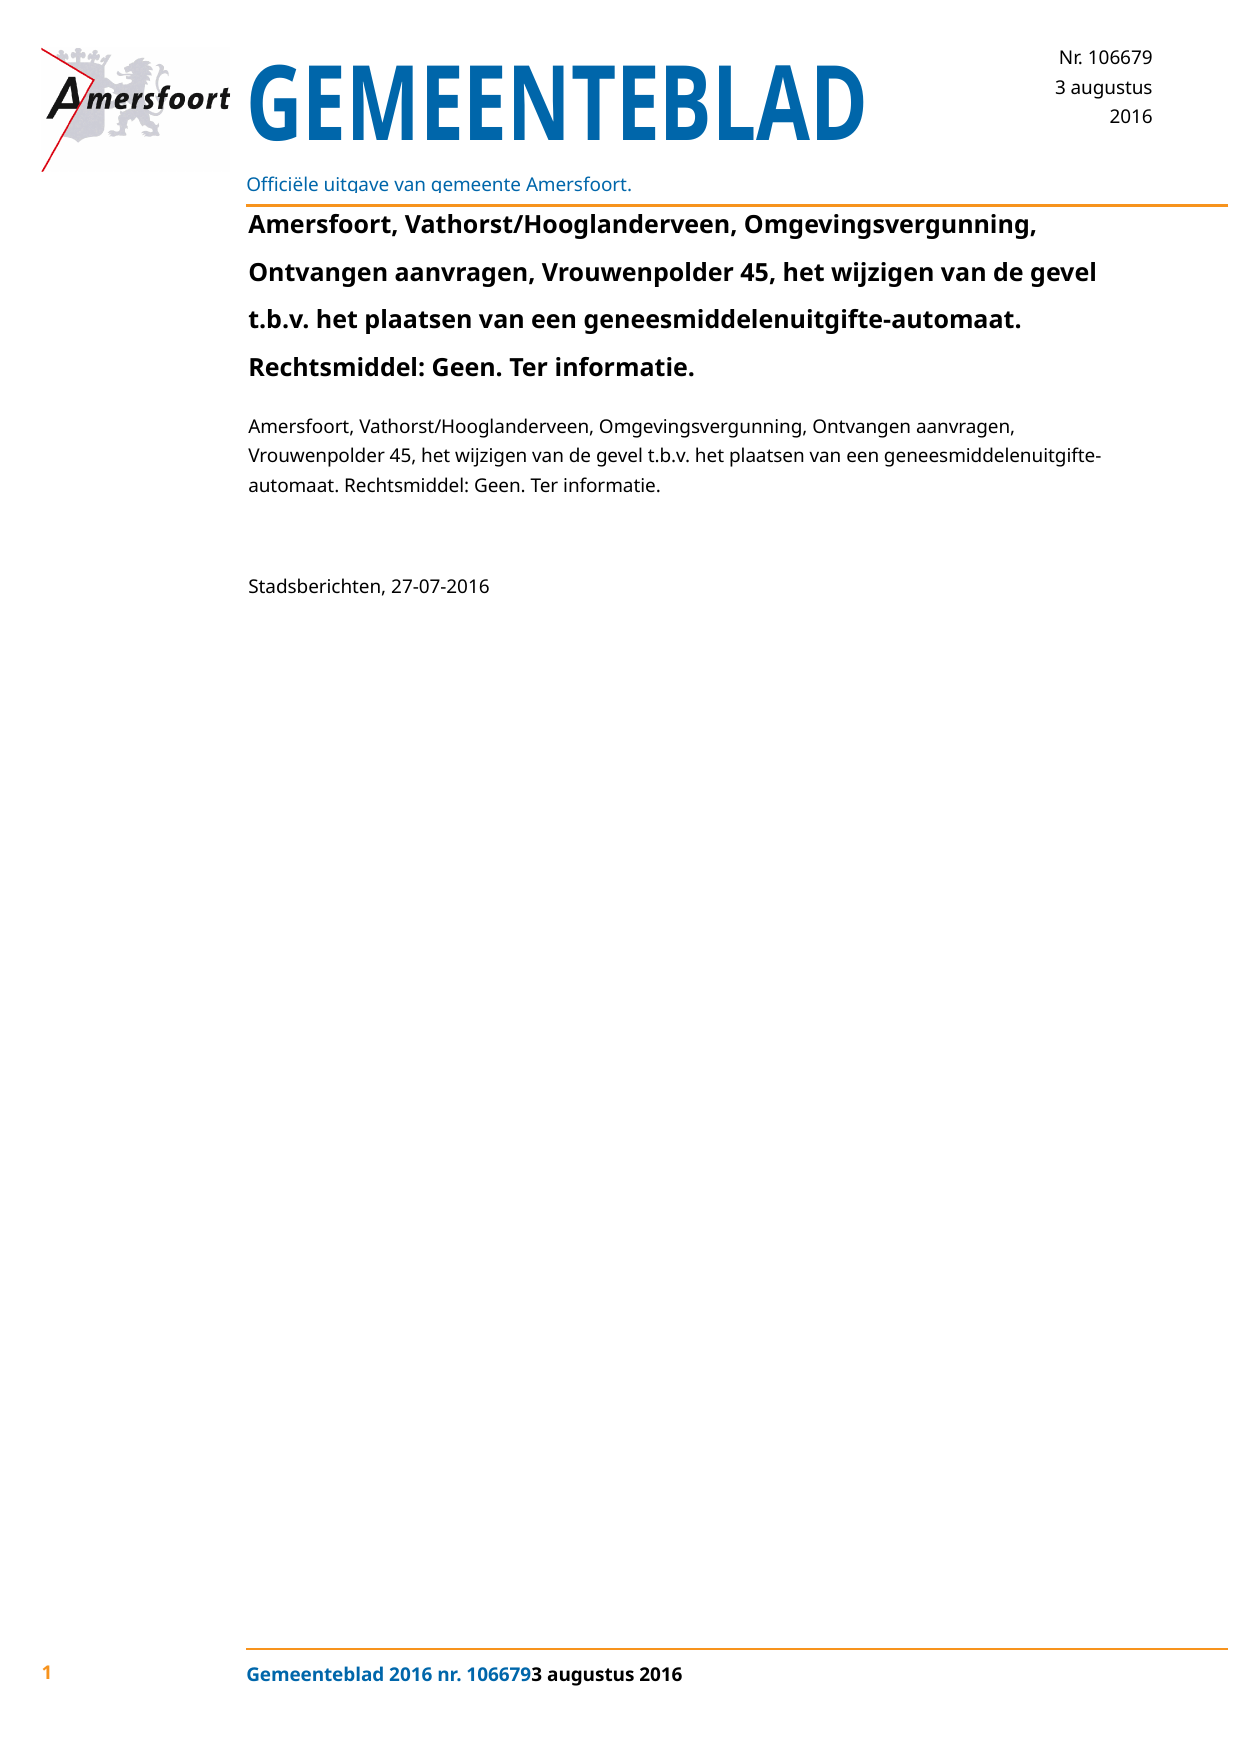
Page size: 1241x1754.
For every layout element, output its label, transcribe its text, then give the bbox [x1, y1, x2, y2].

picture [41, 47, 231, 172]
text Amersfoort, Vathorst/Hooglanderveen, Omgevingsvergunning, Ontvangen aanvragen, Vrouwenpolder 45, het wijzigen van de gevel t.b.v. het plaatsen van een geneesmiddelenuitgifte-automaat. Rechtsmiddel: Geen. Ter informatie. [248, 207, 1152, 384]
text Amersfoort, Vathorst/Hooglanderveen, Omgevingsvergunning, Ontvangen aanvragen, Vrouwenpolder 45, het wijzigen van de gevel t.b.v. het plaatsen van een geneesmiddelenuitgifte-automaat. Rechtsmiddel: Geen. Ter informatie. [248, 413, 1152, 498]
text Stadsberichten, 27-07-2016 [248, 573, 1152, 599]
